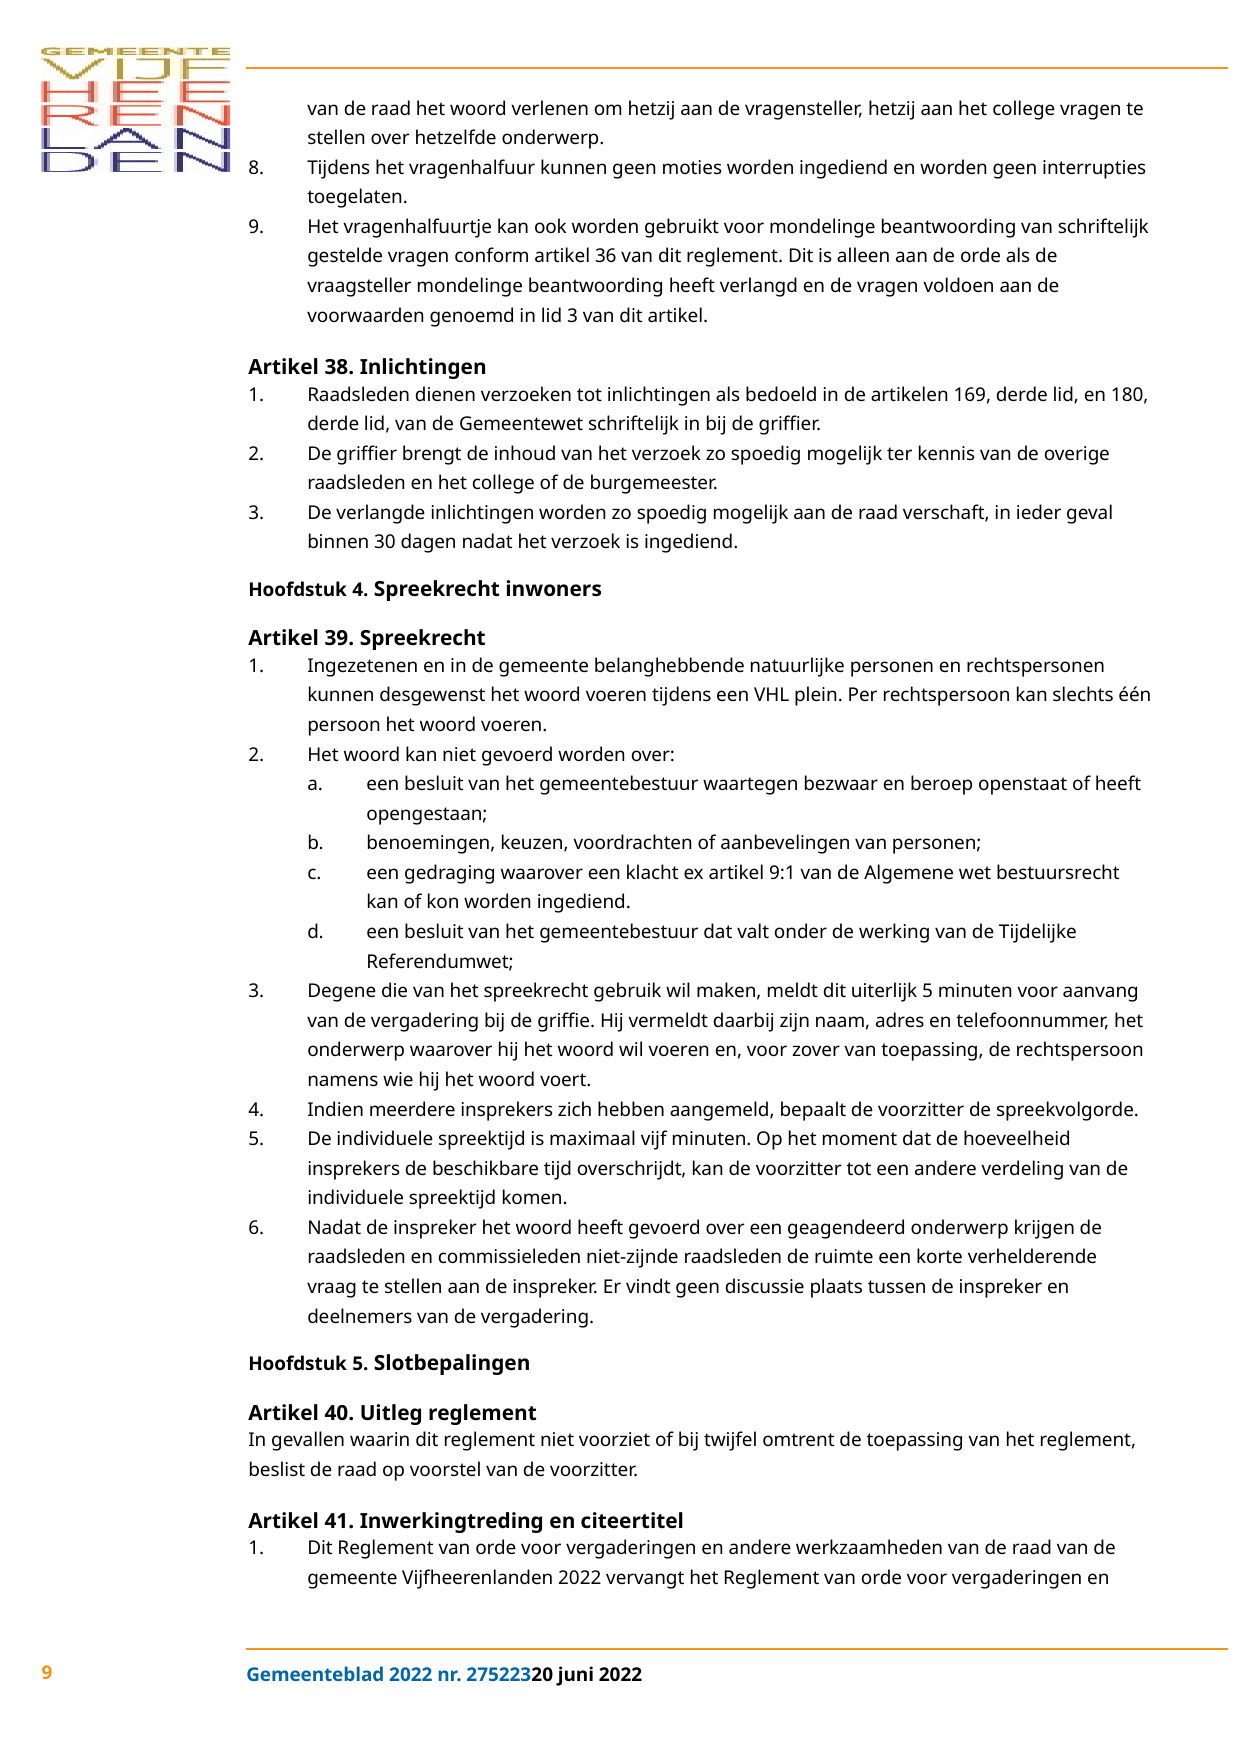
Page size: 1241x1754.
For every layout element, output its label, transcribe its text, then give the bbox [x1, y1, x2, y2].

list Nadat de inspreker het woord heeft gevoerd over een geagendeerd onderwerp krijgen de raadsleden en commissieleden niet-zijnde raadsleden de ruimte een korte verhelderende vraag te stellen aan de inspreker. Er vindt geen discussie plaats tussen de inspreker en deelnemers van de vergadering. [248, 1214, 1152, 1328]
text In gevallen waarin dit reglement niet voorziet of bij twijfel omtrent de toepassing van het reglement, beslist de raad op voorstel van de voorzitter. [248, 1426, 1152, 1481]
list Dit Reglement van orde voor vergaderingen en andere werkzaamheden van de raad van de gemeente Vijfheerenlanden 2022 vervangt het Reglement van orde voor vergaderingen en [248, 1534, 1152, 1590]
list De verlangde inlichtingen worden zo spoedig mogelijk aan de raad verschaft, in ieder geval binnen 30 dagen nadat het verzoek is ingediend. [248, 499, 1152, 554]
list een besluit van het gemeentebestuur dat valt onder de werking van de Tijdelijke Referendumwet; [307, 918, 1152, 973]
text Artikel 38. Inlichtingen [248, 352, 1152, 381]
text Artikel 39. Spreekrecht [248, 623, 1152, 652]
text Hoofdstuk 5. Slotbepalingen [248, 1348, 1152, 1377]
text Artikel 40. Uitleg reglement [248, 1398, 1152, 1426]
list Degene die van het spreekrecht gebruik wil maken, meldt dit uiterlijk 5 minuten voor aanvang van de vergadering bij de griffie. Hij vermeldt daarbij zijn naam, adres en telefoonnummer, het onderwerp waarover hij het woord wil voeren en, voor zover van toepassing, de rechtspersoon namens wie hij het woord voert. [248, 977, 1152, 1092]
list Het woord kan niet gevoerd worden over: [248, 741, 1152, 766]
list van de raad het woord verlenen om hetzij aan de vragensteller, hetzij aan het college vragen te stellen over hetzelfde onderwerp. [248, 95, 1152, 150]
list benoemingen, keuzen, voordrachten of aanbevelingen van personen; [307, 829, 1152, 855]
list De individuele spreektijd is maximaal vijf minuten. Op het moment dat de hoeveelheid insprekers de beschikbare tijd overschrijdt, kan de voorzitter tot een andere verdeling van de individuele spreektijd komen. [248, 1125, 1152, 1210]
list Raadsleden dienen verzoeken tot inlichtingen als bedoeld in de artikelen 169, derde lid, en 180, derde lid, van de Gemeentewet schriftelijk in bij de griffier. [248, 381, 1152, 436]
list Het vragenhalfuurtje kan ook worden gebruikt voor mondelinge beantwoording van schriftelijk gestelde vragen conform artikel 36 van dit reglement. Dit is alleen aan de orde als de vraagsteller mondelinge beantwoording heeft verlangd en de vragen voldoen aan de voorwaarden genoemd in lid 3 van dit artikel. [248, 213, 1152, 328]
text Hoofdstuk 4. Spreekrecht inwoners [248, 574, 1152, 603]
list een gedraging waarover een klacht ex artikel 9:1 van de Algemene wet bestuursrecht kan of kon worden ingediend. [307, 859, 1152, 914]
list De griffier brengt de inhoud van het verzoek zo spoedig mogelijk ter kennis van de overige raadsleden en het college of de burgemeester. [248, 440, 1152, 495]
picture [41, 47, 231, 172]
list een besluit van het gemeentebestuur waartegen bezwaar en beroep openstaat of heeft opengestaan; [307, 770, 1152, 826]
list Indien meerdere insprekers zich hebben aangemeld, bepaalt de voorzitter de spreekvolgorde. [248, 1096, 1152, 1121]
list Tijdens het vragenhalfuur kunnen geen moties worden ingediend en worden geen interrupties toegelaten. [248, 154, 1152, 209]
text Artikel 41. Inwerkingtreding en citeertitel [248, 1506, 1152, 1534]
list Ingezetenen en in de gemeente belanghebbende natuurlijke personen en rechtspersonen kunnen desgewenst het woord voeren tijdens een VHL plein. Per rechtspersoon kan slechts één persoon het woord voeren. [248, 652, 1152, 737]
